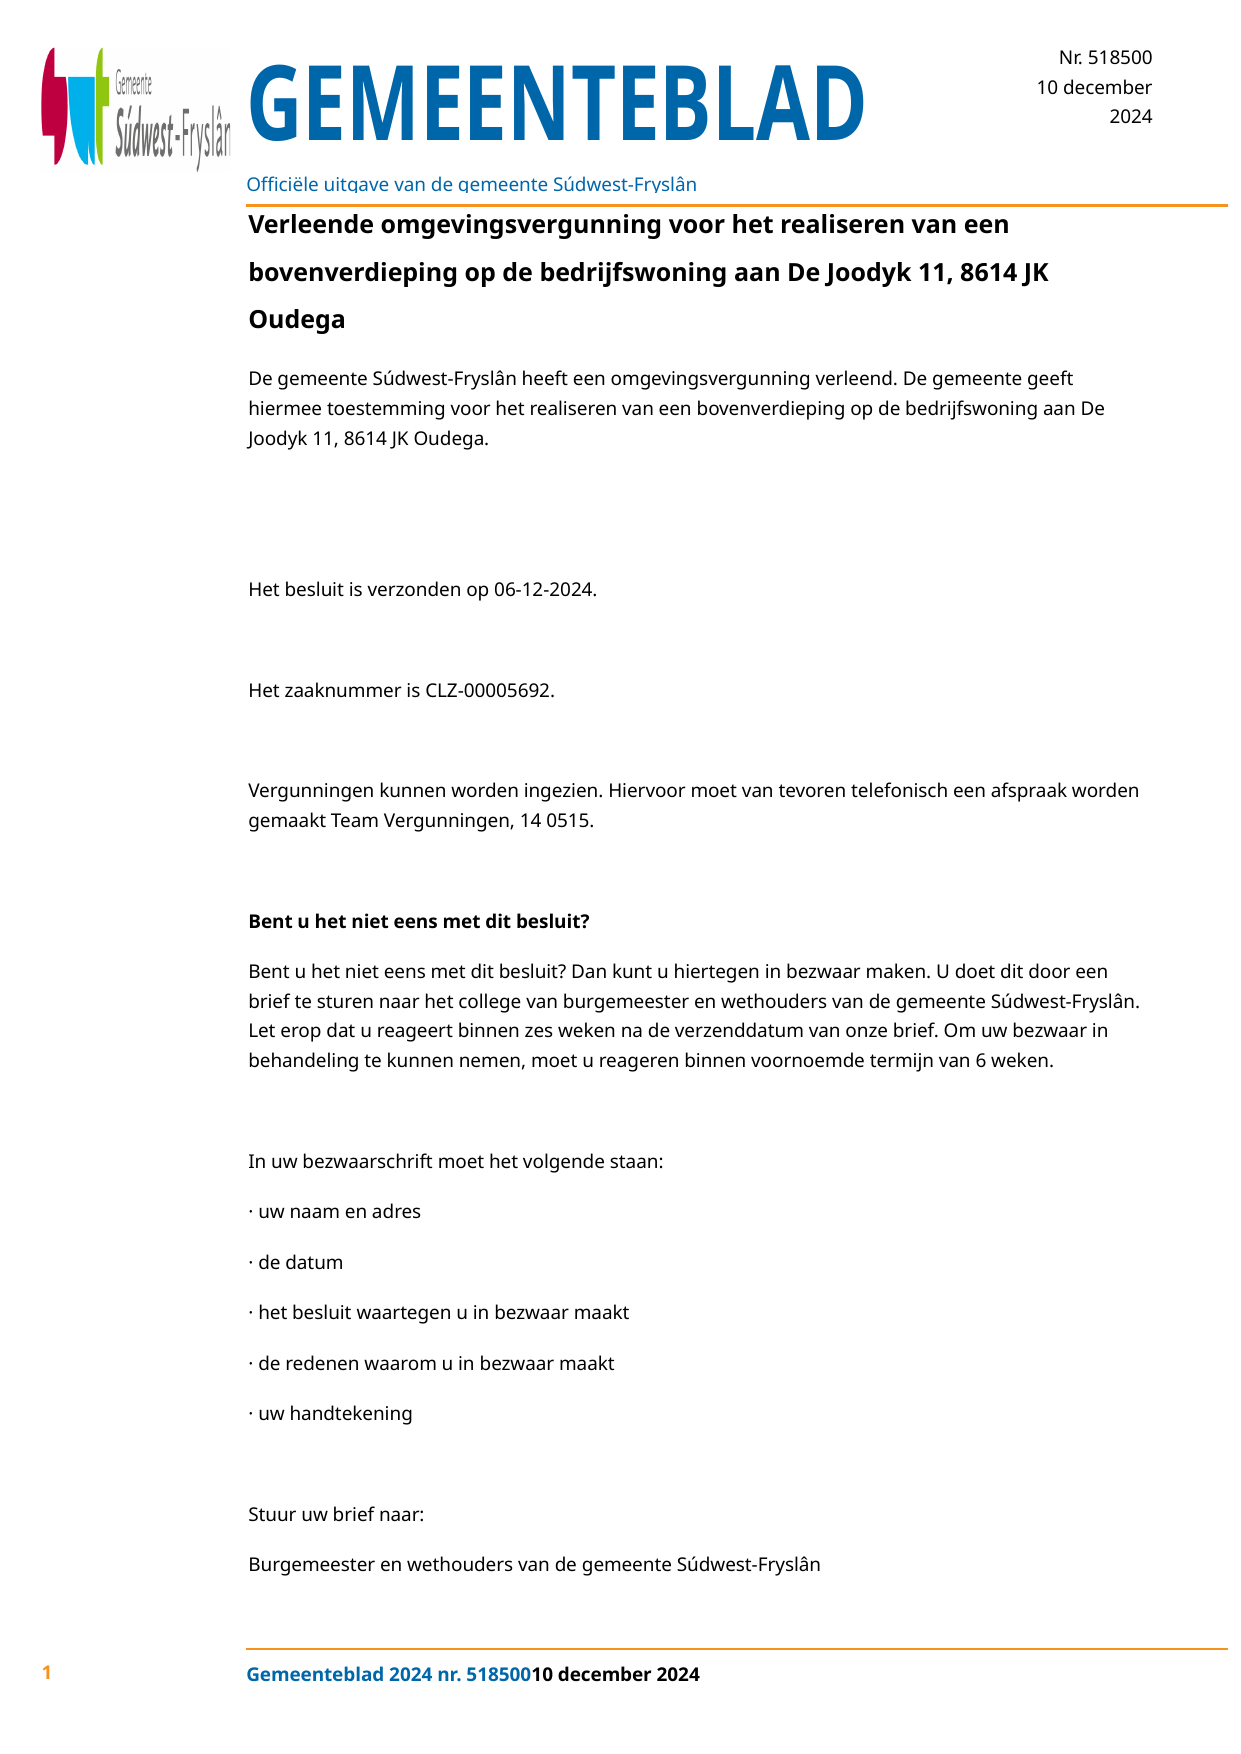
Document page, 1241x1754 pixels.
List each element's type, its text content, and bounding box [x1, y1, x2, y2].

text Bent u het niet eens met dit besluit? Dan kunt u hiertegen in bezwaar maken. U doet dit door een brief te sturen naar het college van burgemeester en wethouders van de gemeente Súdwest-Fryslân. Let erop dat u reageert binnen zes weken na de verzenddatum van onze brief. Om uw bezwaar in behandeling te kunnen nemen, moet u reageren binnen voornoemde termijn van 6 weken. [248, 958, 1152, 1073]
picture [41, 47, 231, 172]
text · de redenen waarom u in bezwaar maakt [248, 1350, 1152, 1375]
text · de datum [248, 1249, 1152, 1274]
text Het besluit is verzonden op 06-12-2024. [248, 576, 1152, 602]
text · uw naam en adres [248, 1198, 1152, 1224]
text In uw bezwaarschrift moet het volgende staan: [248, 1148, 1152, 1174]
text Stuur uw brief naar: [248, 1501, 1152, 1527]
text Verleende omgevingsvergunning voor het realiseren van een bovenverdieping op de bedrijfswoning aan De Joodyk 11, 8614 JK Oudega [248, 207, 1152, 336]
text Burgemeester en wethouders van de gemeente Súdwest-Fryslân [248, 1551, 1152, 1577]
text De gemeente Súdwest-Fryslân heeft een omgevingsvergunning verleend. De gemeente geeft hiermee toestemming voor het realiseren van een bovenverdieping op de bedrijfswoning aan De Joodyk 11, 8614 JK Oudega. [248, 366, 1152, 450]
text Vergunningen kunnen worden ingezien. Hiervoor moet van tevoren telefonisch een afspraak worden gemaakt Team Vergunningen, 14 0515. [248, 778, 1152, 833]
text · het besluit waartegen u in bezwaar maakt [248, 1299, 1152, 1325]
text Bent u het niet eens met dit besluit? [248, 908, 1152, 934]
text Het zaaknummer is CLZ-00005692. [248, 677, 1152, 702]
text · uw handtekening [248, 1400, 1152, 1426]
